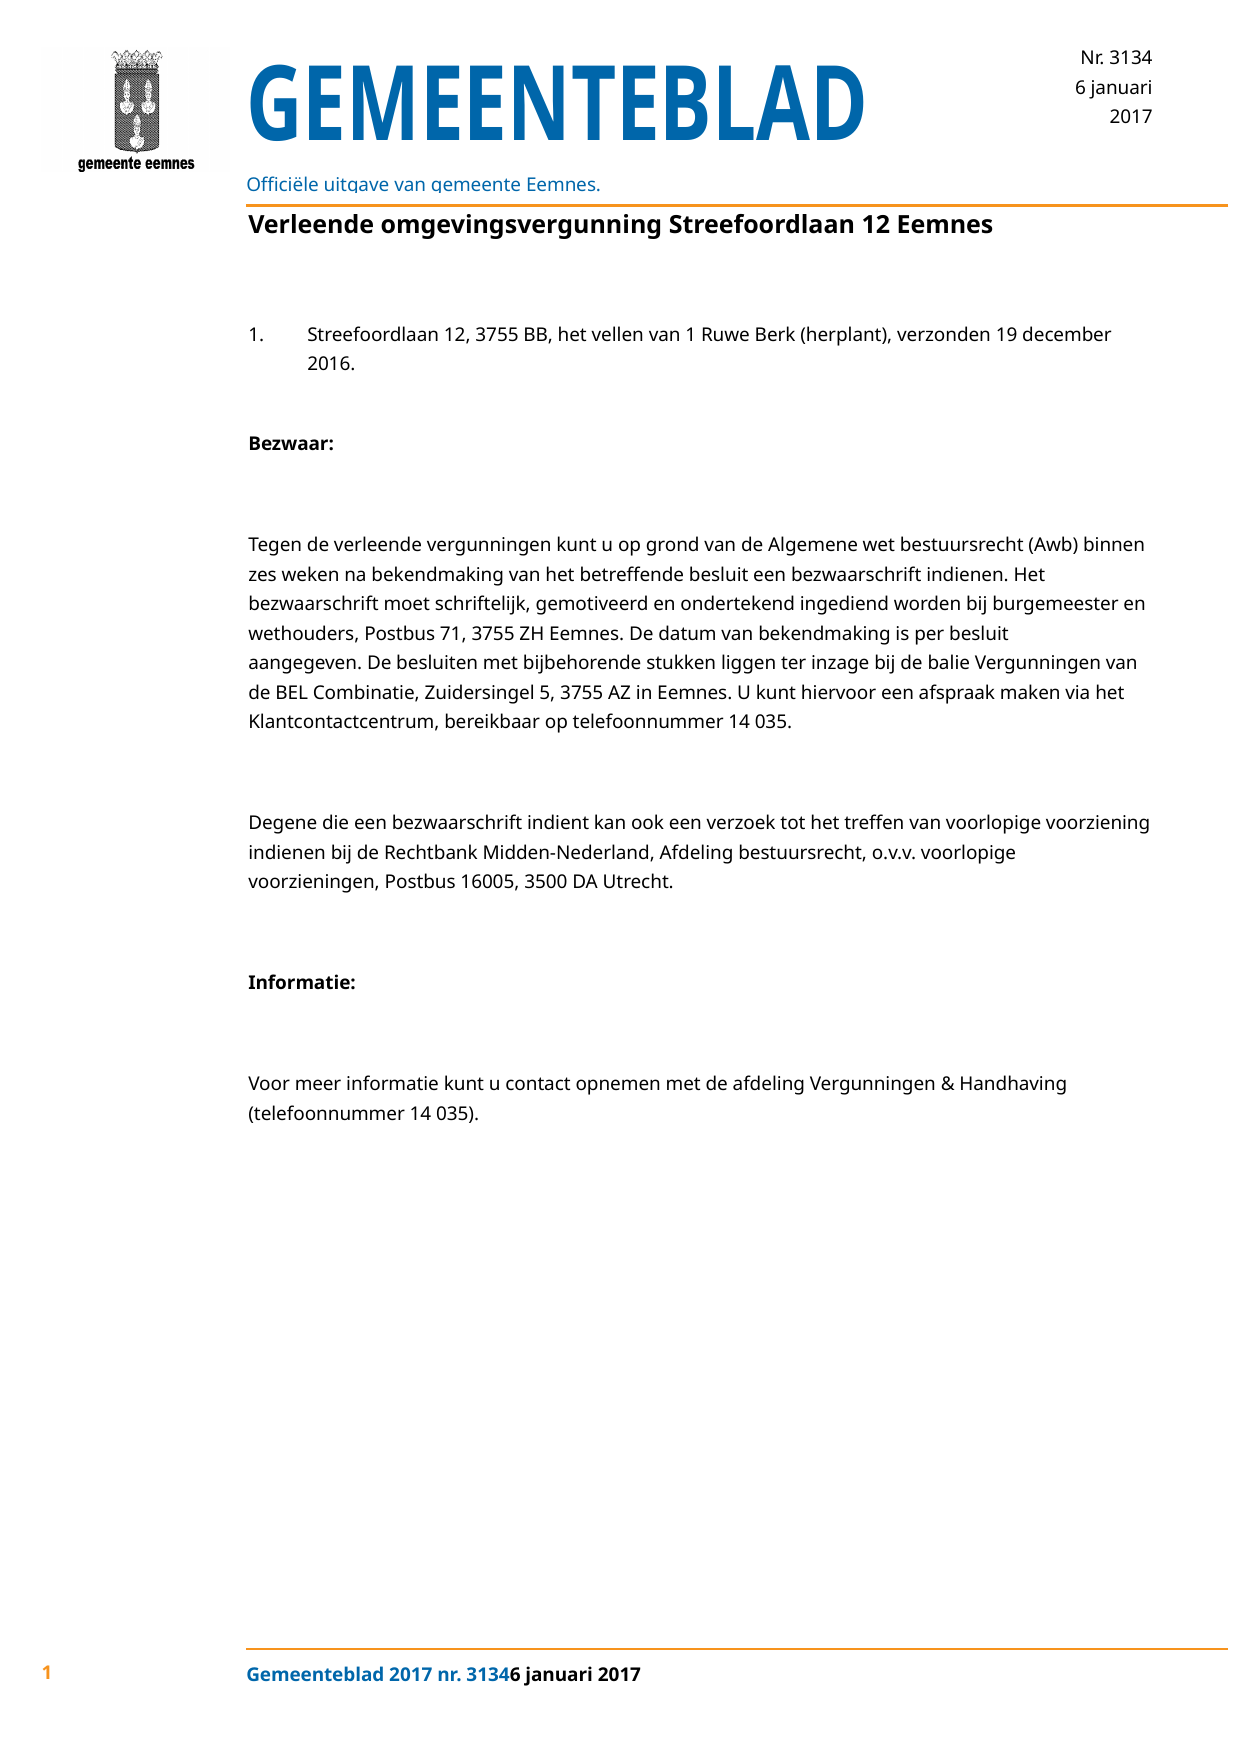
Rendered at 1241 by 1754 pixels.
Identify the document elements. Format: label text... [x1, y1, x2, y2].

text Degene die een bezwaarschrift indient kan ook een verzoek tot het treffen van voorlopige voorziening indienen bij de Rechtbank Midden-Nederland, Afdeling bestuursrecht, o.v.v. voorlopige voorzieningen, Postbus 16005, 3500 DA Utrecht. [248, 809, 1152, 894]
list Streefoordlaan 12, 3755 BB, het vellen van 1 Ruwe Berk (herplant), verzonden 19 december 2016. [248, 321, 1152, 376]
text Bezwaar: [248, 430, 1152, 456]
text Tegen de verleende vergunningen kunt u op grond van de Algemene wet bestuursrecht (Awb) binnen zes weken na bekendmaking van het betreffende besluit een bezwaarschrift indienen. Het bezwaarschrift moet schriftelijk, gemotiveerd en ondertekend ingediend worden bij burgemeester en wethouders, Postbus 71, 3755 ZH Eemnes. De datum van bekendmaking is per besluit aangegeven. De besluiten met bijbehorende stukken liggen ter inzage bij de balie Vergunningen van de BEL Combinatie, Zuidersingel 5, 3755 AZ in Eemnes. U kunt hiervoor een afspraak maken via het Klantcontactcentrum, bereikbaar op telefoonnummer 14 035. [248, 531, 1152, 734]
text Informatie: [248, 969, 1152, 995]
picture [41, 47, 231, 172]
text Verleende omgevingsvergunning Streefoordlaan 12 Eemnes [248, 207, 1152, 241]
text Voor meer informatie kunt u contact opnemen met de afdeling Vergunningen & Handhaving (telefoonnummer 14 035). [248, 1070, 1152, 1126]
